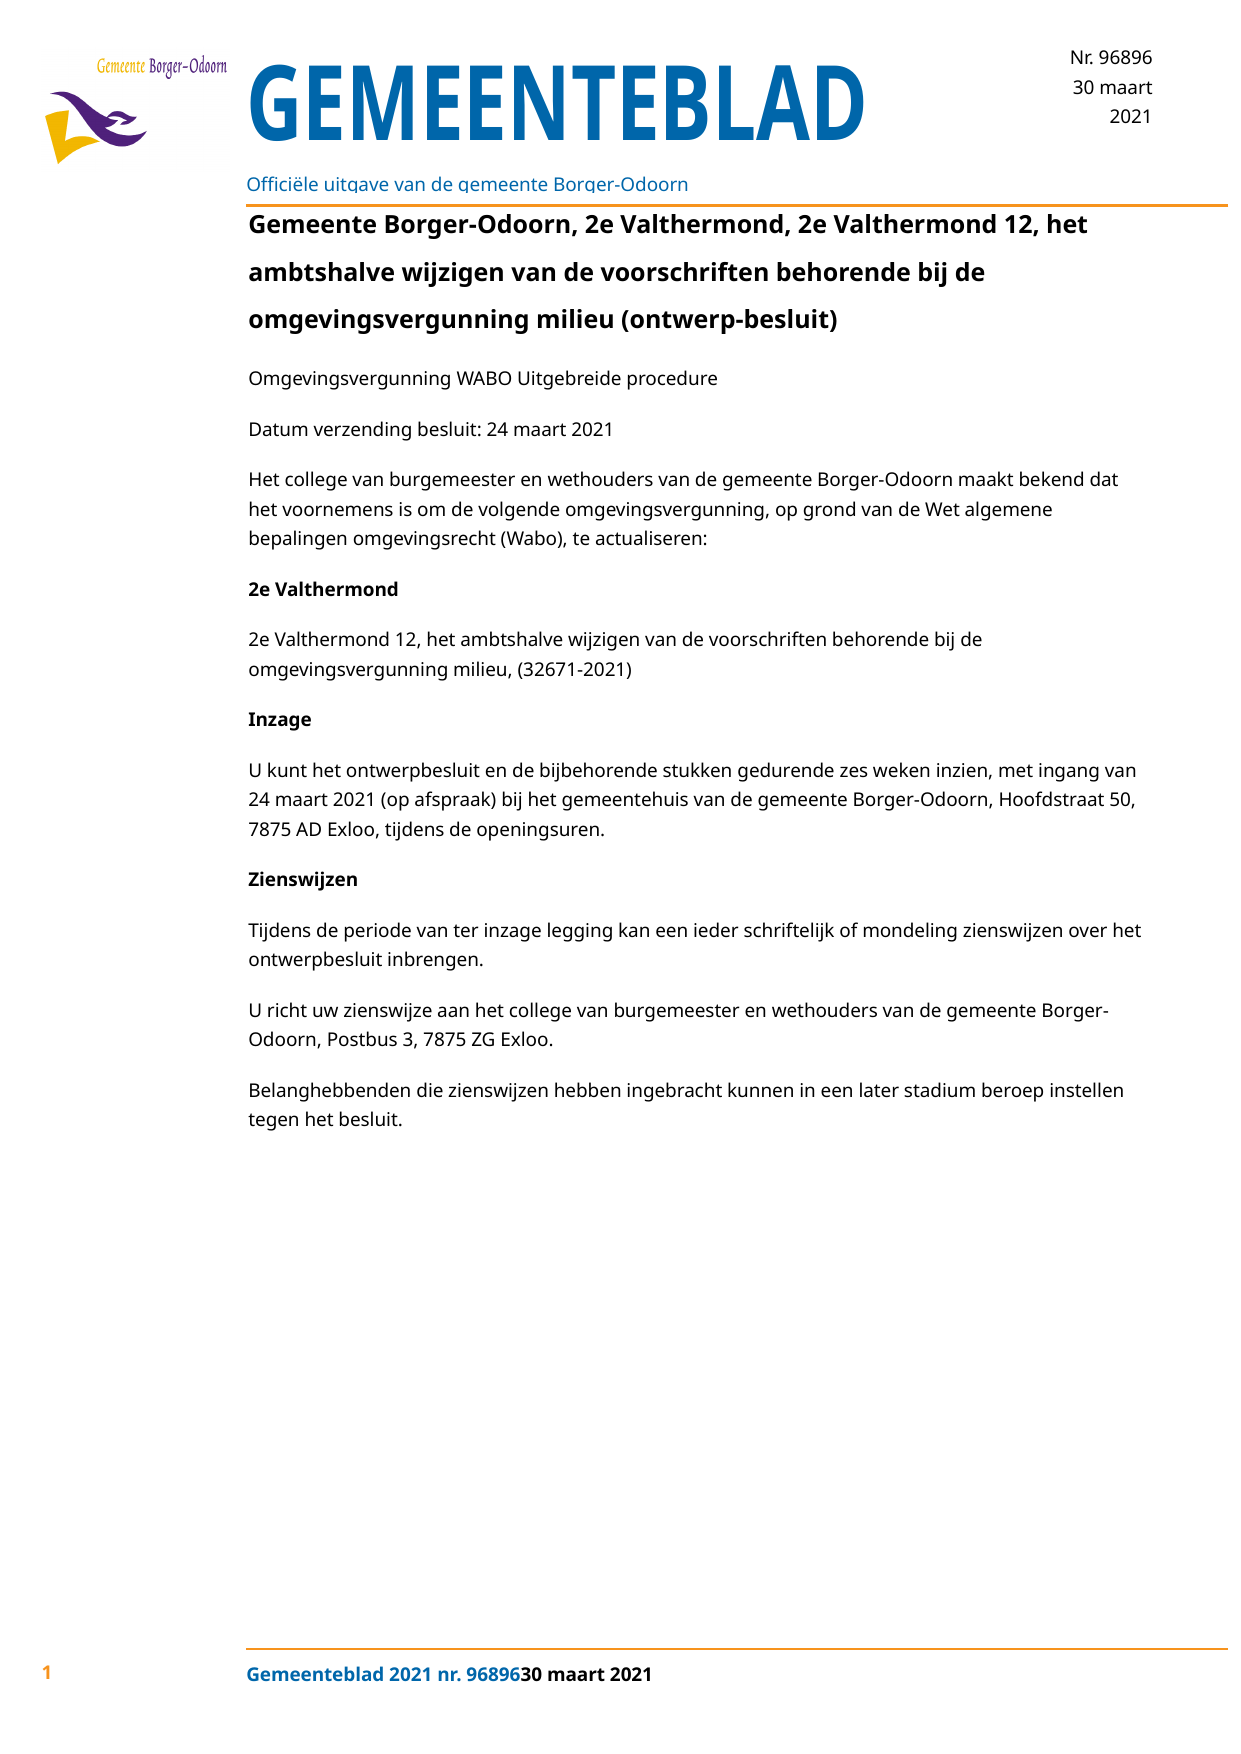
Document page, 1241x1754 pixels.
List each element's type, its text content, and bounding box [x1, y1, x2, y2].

text Het college van burgemeester en wethouders van de gemeente Borger-Odoorn maakt bekend dat het voornemens is om de volgende omgevingsvergunning, op grond van de Wet algemene bepalingen omgevingsrecht (Wabo), te actualiseren: [248, 466, 1152, 551]
text Gemeente Borger-Odoorn, 2e Valthermond, 2e Valthermond 12, het ambtshalve wijzigen van de voorschriften behorende bij de omgevingsvergunning milieu (ontwerp-besluit) [248, 207, 1152, 336]
picture [41, 47, 231, 172]
text U kunt het ontwerpbesluit en de bijbehorende stukken gedurende zes weken inzien, met ingang van 24 maart 2021 (op afspraak) bij het gemeentehuis van de gemeente Borger-Odoorn, Hoofdstraat 50, 7875 AD Exloo, tijdens de openingsuren. [248, 757, 1152, 842]
text 2e Valthermond [248, 576, 1152, 602]
text Belanghebbenden die zienswijzen hebben ingebracht kunnen in een later stadium beroep instellen tegen het besluit. [248, 1077, 1152, 1132]
text U richt uw zienswijze aan het college van burgemeester en wethouders van de gemeente Borger-Odoorn, Postbus 3, 7875 ZG Exloo. [248, 997, 1152, 1052]
text Zienswijzen [248, 866, 1152, 892]
text Datum verzending besluit: 24 maart 2021 [248, 416, 1152, 442]
text Tijdens de periode van ter inzage legging kan een ieder schriftelijk of mondeling zienswijzen over het ontwerpbesluit inbrengen. [248, 917, 1152, 972]
text Inzage [248, 706, 1152, 732]
text 2e Valthermond 12, het ambtshalve wijzigen van de voorschriften behorende bij de omgevingsvergunning milieu, (32671-2021) [248, 626, 1152, 682]
text Omgevingsvergunning WABO Uitgebreide procedure [248, 366, 1152, 391]
